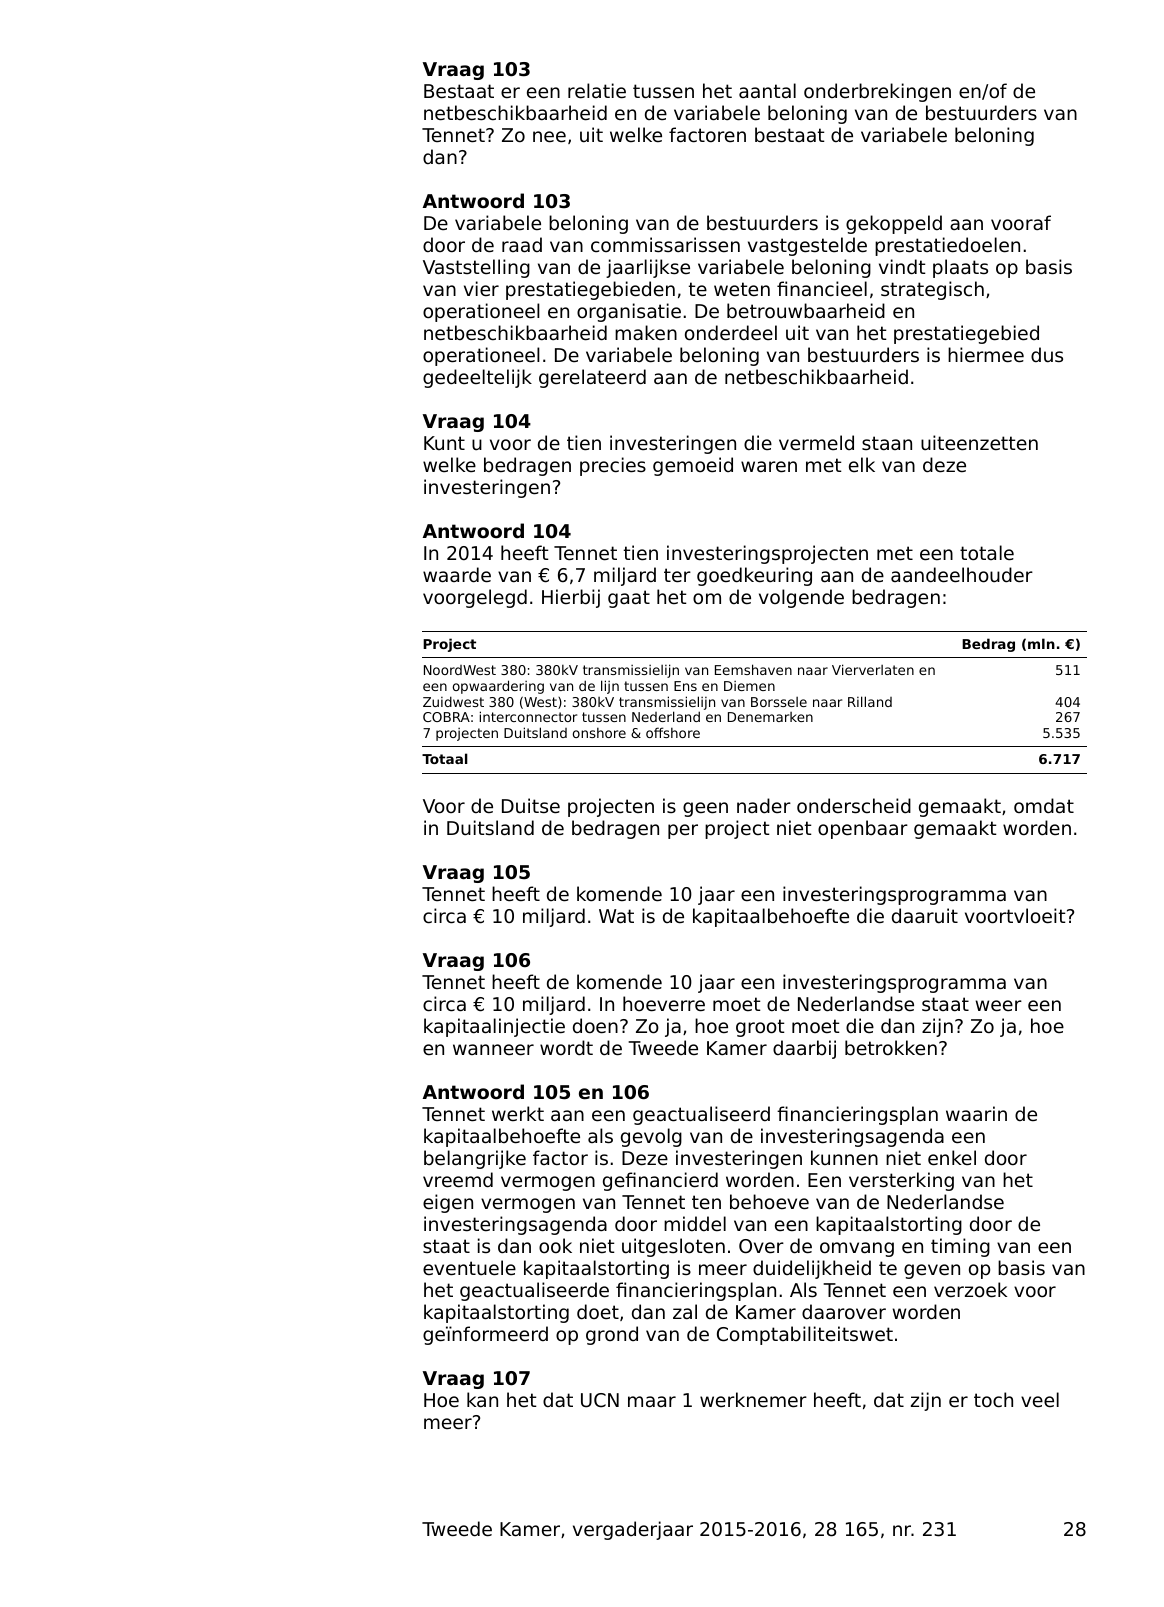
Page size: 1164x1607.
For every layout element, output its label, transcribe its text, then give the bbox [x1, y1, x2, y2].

table_cell Totaal [422, 747, 954, 772]
text Antwoord 105 en 106 [422, 1082, 1087, 1104]
table_cell 267 [954, 710, 1087, 726]
table_cell 5.535 [954, 726, 1087, 746]
table_cell NoordWest 380: 380kV transmissielijn van Eemshaven naar Vierverlaten en een opwaardering van de lijn tussen Ens en Diemen [422, 658, 954, 694]
text Vraag 105 [422, 862, 1087, 884]
text Tennet heeft de komende 10 jaar een investeringsprogramma van circa € 10 miljard. Wat is de kapitaalbehoefte die daaruit voortvloeit? [422, 884, 1087, 928]
table_cell COBRA: interconnector tussen Nederland en Denemarken [422, 710, 954, 726]
text In 2014 heeft Tennet tien investeringsprojecten met een totale waarde van € 6,7 miljard ter goedkeuring aan de aandeelhouder voorgelegd. Hierbij gaat het om de volgende bedragen: [422, 543, 1087, 609]
text Antwoord 104 [422, 521, 1087, 543]
table_cell Zuidwest 380 (West): 380kV transmissielijn van Borssele naar Rilland [422, 694, 954, 710]
text Tennet heeft de komende 10 jaar een investeringsprogramma van circa € 10 miljard. In hoeverre moet de Nederlandse staat weer een kapitaalinjectie doen? Zo ja, hoe groot moet die dan zijn? Zo ja, hoe en wanneer wordt de Tweede Kamer daarbij betrokken? [422, 972, 1087, 1060]
text Vraag 104 [422, 411, 1087, 433]
text Antwoord 103 [422, 191, 1087, 213]
table_cell 404 [954, 694, 1087, 710]
table_cell 6.717 [954, 747, 1087, 772]
text Tennet werkt aan een geactualiseerd financieringsplan waarin de kapitaalbehoefte als gevolg van de investeringsagenda een belangrijke factor is. Deze investeringen kunnen niet enkel door vreemd vermogen gefinancierd worden. Een versterking van het eigen vermogen van Tennet ten behoeve van de Nederlandse investeringsagenda door middel van een kapitaalstorting door de staat is dan ook niet uitgesloten. Over de omvang en timing van een eventuele kapitaalstorting is meer duidelijkheid te geven op basis van het geactualiseerde financieringsplan. Als Tennet een verzoek voor kapitaalstorting doet, dan zal de Kamer daarover worden geïnformeerd op grond van de Comptabiliteitswet. [422, 1104, 1087, 1346]
table_cell 7 projecten Duitsland onshore & offshore [422, 726, 954, 746]
text Vraag 107 [422, 1368, 1087, 1390]
text Bestaat er een relatie tussen het aantal onderbrekingen en/of de netbeschikbaarheid en de variabele beloning van de bestuurders van Tennet? Zo nee, uit welke factoren bestaat de variabele beloning dan? [422, 81, 1087, 169]
text De variabele beloning van de bestuurders is gekoppeld aan vooraf door de raad van commissarissen vastgestelde prestatiedoelen. Vaststelling van de jaarlijkse variabele beloning vindt plaats op basis van vier prestatiegebieden, te weten financieel, strategisch, operationeel en organisatie. De betrouwbaarheid en netbeschikbaarheid maken onderdeel uit van het prestatiegebied operationeel. De variabele beloning van bestuurders is hiermee dus gedeeltelijk gerelateerd aan de netbeschikbaarheid. [422, 213, 1087, 389]
text Kunt u voor de tien investeringen die vermeld staan uiteenzetten welke bedragen precies gemoeid waren met elk van deze investeringen? [422, 433, 1087, 499]
table_header Bedrag (mln. €) [954, 632, 1087, 657]
text Voor de Duitse projecten is geen nader onderscheid gemaakt, omdat in Duitsland de bedragen per project niet openbaar gemaakt worden. [422, 796, 1087, 839]
text Hoe kan het dat UCN maar 1 werknemer heeft, dat zijn er toch veel meer? [422, 1390, 1087, 1434]
table_header Project [422, 632, 954, 657]
table_cell 511 [954, 658, 1087, 694]
text Vraag 106 [422, 950, 1087, 972]
text Vraag 103 [422, 59, 1087, 81]
